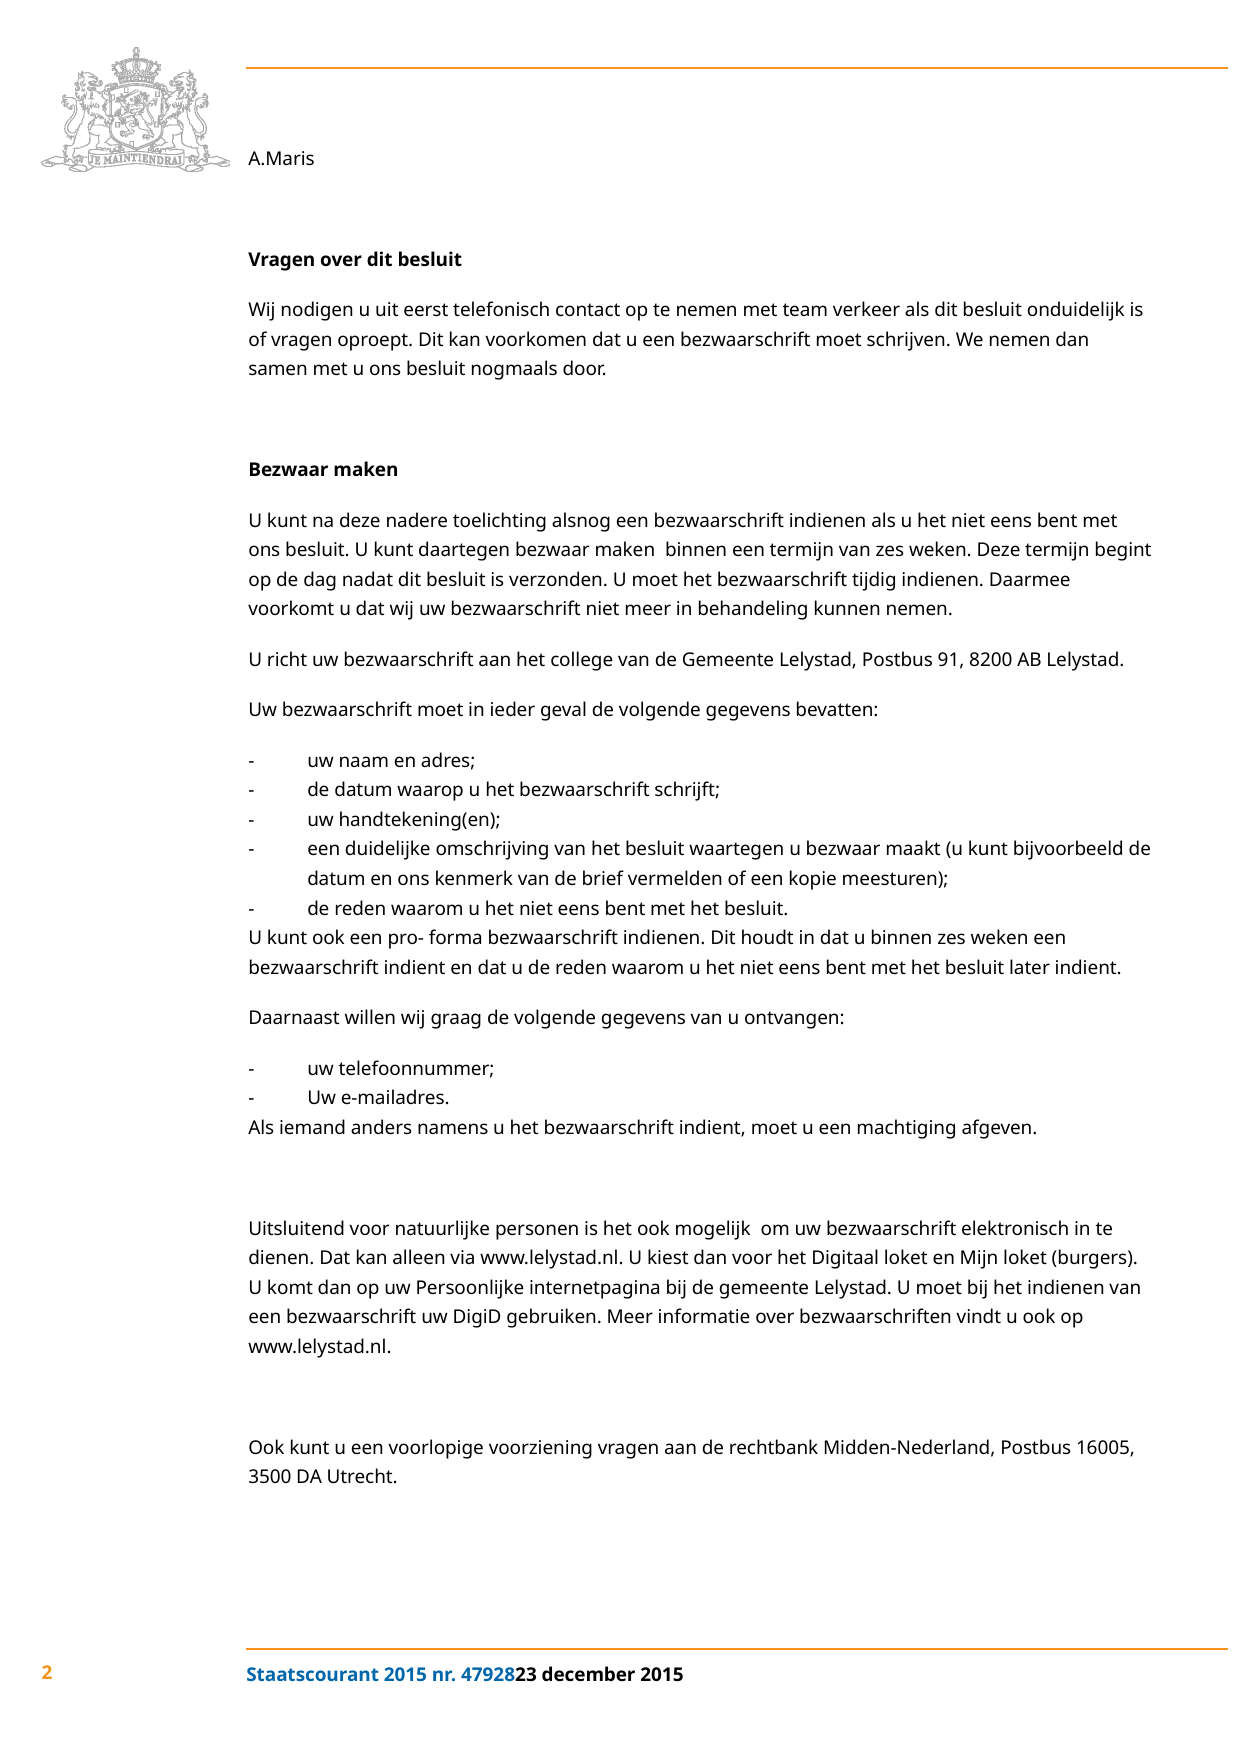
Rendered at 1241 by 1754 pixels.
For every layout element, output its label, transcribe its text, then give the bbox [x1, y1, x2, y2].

text A.Maris [248, 145, 1152, 171]
picture [41, 47, 231, 172]
text Daarnaast willen wij graag de volgende gegevens van u ontvangen: [248, 1004, 1152, 1030]
list uw naam en adres; [248, 747, 1152, 773]
text Als iemand anders namens u het bezwaarschrift indient, moet u een machtiging afgeven. [248, 1114, 1152, 1140]
list de reden waarom u het niet eens bent met het besluit. [248, 895, 1152, 921]
list Uw e-mailadres. [248, 1084, 1152, 1110]
text Bezwaar maken [248, 456, 1152, 482]
text Uw bezwaarschrift moet in ieder geval de volgende gegevens bevatten: [248, 696, 1152, 722]
list de datum waarop u het bezwaarschrift schrijft; [248, 776, 1152, 802]
text U kunt ook een pro- forma bezwaarschrift indienen. Dit houdt in dat u binnen zes weken een bezwaarschrift indient en dat u de reden waarom u het niet eens bent met het besluit later indient. [248, 924, 1152, 980]
text Wij nodigen u uit eerst telefonisch contact op te nemen met team verkeer als dit besluit onduidelijk is of vragen oproept. Dit kan voorkomen dat u een bezwaarschrift moet schrijven. We nemen dan samen met u ons besluit nogmaals door. [248, 296, 1152, 381]
text U kunt na deze nadere toelichting alsnog een bezwaarschrift indienen als u het niet eens bent met ons besluit. U kunt daartegen bezwaar maken binnen een termijn van zes weken. Deze termijn begint op de dag nadat dit besluit is verzonden. U moet het bezwaarschrift tijdig indienen. Daarmee voorkomt u dat wij uw bezwaarschrift niet meer in behandeling kunnen nemen. [248, 507, 1152, 621]
text Vragen over dit besluit [248, 246, 1152, 272]
list uw handtekening(en); [248, 806, 1152, 832]
text Ook kunt u een voorlopige voorziening vragen aan de rechtbank Midden-Nederland, Postbus 16005, 3500 DA Utrecht. [248, 1434, 1152, 1489]
list uw telefoonnummer; [248, 1055, 1152, 1081]
list een duidelijke omschrijving van het besluit waartegen u bezwaar maakt (u kunt bijvoorbeeld de datum en ons kenmerk van de brief vermelden of een kopie meesturen); [248, 836, 1152, 891]
text U richt uw bezwaarschrift aan het college van de Gemeente Lelystad, Postbus 91, 8200 AB Lelystad. [248, 646, 1152, 672]
text Uitsluitend voor natuurlijke personen is het ook mogelijk om uw bezwaarschrift elektronisch in te dienen. Dat kan alleen via www.lelystad.nl. U kiest dan voor het Digitaal loket en Mijn loket (burgers). U komt dan op uw Persoonlijke internetpagina bij de gemeente Lelystad. U moet bij het indienen van een bezwaarschrift uw DigiD gebruiken. Meer informatie over bezwaarschriften vindt u ook op www.lelystad.nl. [248, 1215, 1152, 1359]
